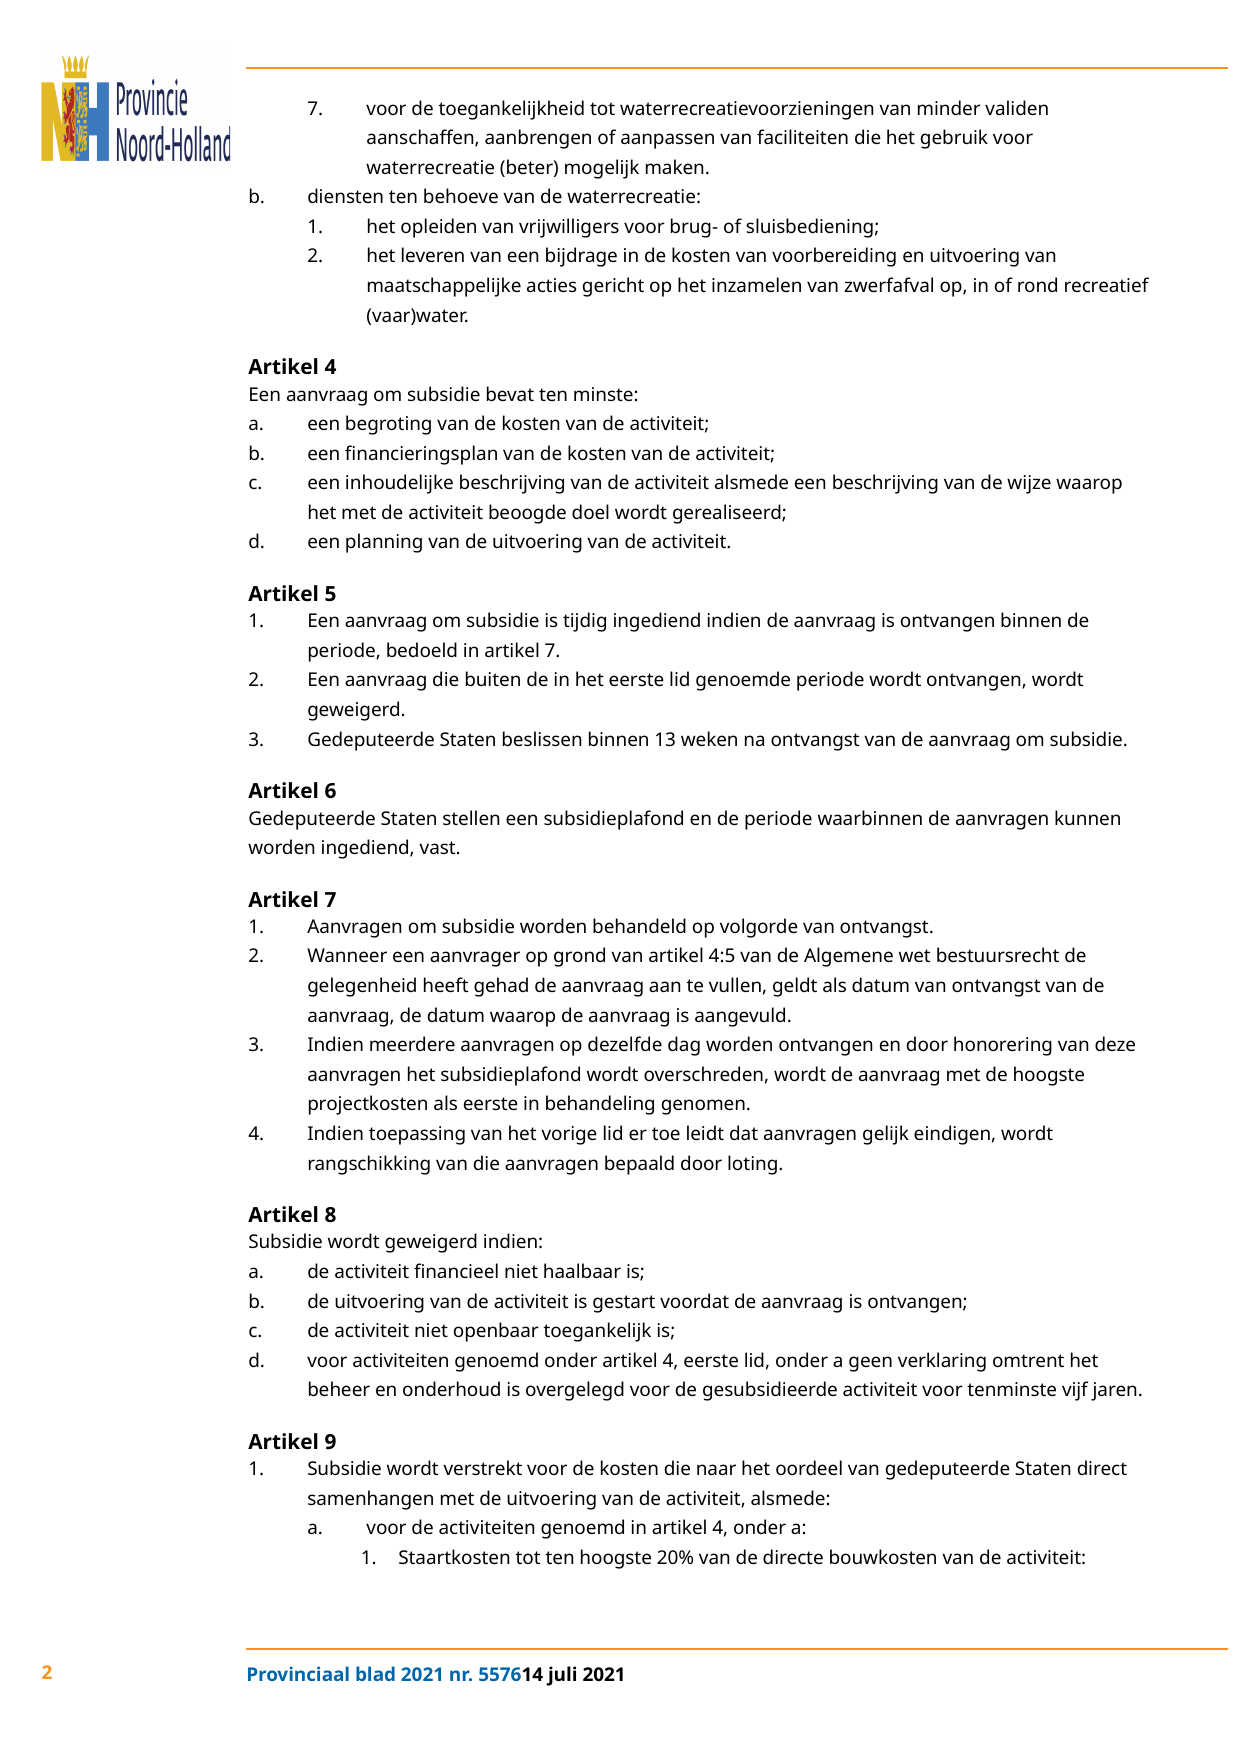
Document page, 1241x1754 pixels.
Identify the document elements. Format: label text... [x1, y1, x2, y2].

list voor activiteiten genoemd onder artikel 4, eerste lid, onder a geen verklaring omtrent het beheer en onderhoud is overgelegd voor de gesubsidieerde activiteit voor tenminste vijf jaren. [248, 1347, 1152, 1402]
text Een aanvraag om subsidie bevat ten minste: [248, 381, 1152, 406]
list de activiteit financieel niet haalbaar is; [248, 1258, 1152, 1284]
list Wanneer een aanvrager op grond van artikel 4:5 van de Algemene wet bestuursrecht de gelegenheid heeft gehad de aanvraag aan te vullen, geldt als datum van ontvangst van de aanvraag, de datum waarop de aanvraag is aangevuld. [248, 943, 1152, 1028]
list diensten ten behoeve van de waterrecreatie: [248, 183, 1152, 209]
list een inhoudelijke beschrijving van de activiteit alsmede een beschrijving van de wijze waarop het met de activiteit beoogde doel wordt gerealiseerd; [248, 469, 1152, 525]
list Aanvragen om subsidie worden behandeld op volgorde van ontvangst. [248, 913, 1152, 939]
list Indien toepassing van het vorige lid er toe leidt dat aanvragen gelijk eindigen, wordt rangschikking van die aanvragen bepaald door loting. [248, 1120, 1152, 1176]
list de activiteit niet openbaar toegankelijk is; [248, 1317, 1152, 1343]
text Artikel 9 [248, 1427, 1152, 1455]
list het opleiden van vrijwilligers voor brug- of sluisbediening; [307, 213, 1152, 239]
list Subsidie wordt verstrekt voor de kosten die naar het oordeel van gedeputeerde Staten direct samenhangen met de uitvoering van de activiteit, alsmede: [248, 1455, 1152, 1511]
list het leveren van een bijdrage in de kosten van voorbereiding en uitvoering van maatschappelijke acties gericht op het inzamelen van zwerfafval op, in of rond recreatief (vaar)water. [307, 243, 1152, 328]
text Subsidie wordt geweigerd indien: [248, 1229, 1152, 1254]
text Artikel 4 [248, 352, 1152, 381]
text Artikel 5 [248, 579, 1152, 607]
list Indien meerdere aanvragen op dezelfde dag worden ontvangen en door honorering van deze aanvragen het subsidieplafond wordt overschreden, wordt de aanvraag met de hoogste projectkosten als eerste in behandeling genomen. [248, 1031, 1152, 1116]
list een planning van de uitvoering van de activiteit. [248, 529, 1152, 554]
list Gedeputeerde Staten beslissen binnen 13 weken na ontvangst van de aanvraag om subsidie. [248, 726, 1152, 752]
list de uitvoering van de activiteit is gestart voordat de aanvraag is ontvangen; [248, 1288, 1152, 1313]
list Een aanvraag om subsidie is tijdig ingediend indien de aanvraag is ontvangen binnen de periode, bedoeld in artikel 7. [248, 607, 1152, 663]
list een begroting van de kosten van de activiteit; [248, 410, 1152, 436]
list voor de activiteiten genoemd in artikel 4, onder a: [307, 1514, 1152, 1540]
list Een aanvraag die buiten de in het eerste lid genoemde periode wordt ontvangen, wordt geweigerd. [248, 667, 1152, 722]
text Artikel 7 [248, 885, 1152, 913]
picture [41, 47, 231, 172]
list Staartkosten tot ten hoogste 20% van de directe bouwkosten van de activiteit: [361, 1544, 1152, 1570]
text Artikel 8 [248, 1200, 1152, 1229]
text Gedeputeerde Staten stellen een subsidieplafond en de periode waarbinnen de aanvragen kunnen worden ingediend, vast. [248, 805, 1152, 860]
text Artikel 6 [248, 776, 1152, 805]
list een financieringsplan van de kosten van de activiteit; [248, 440, 1152, 466]
list voor de toegankelijkheid tot waterrecreatievoorzieningen van minder validen aanschaffen, aanbrengen of aanpassen van faciliteiten die het gebruik voor waterrecreatie (beter) mogelijk maken. [307, 95, 1152, 180]
